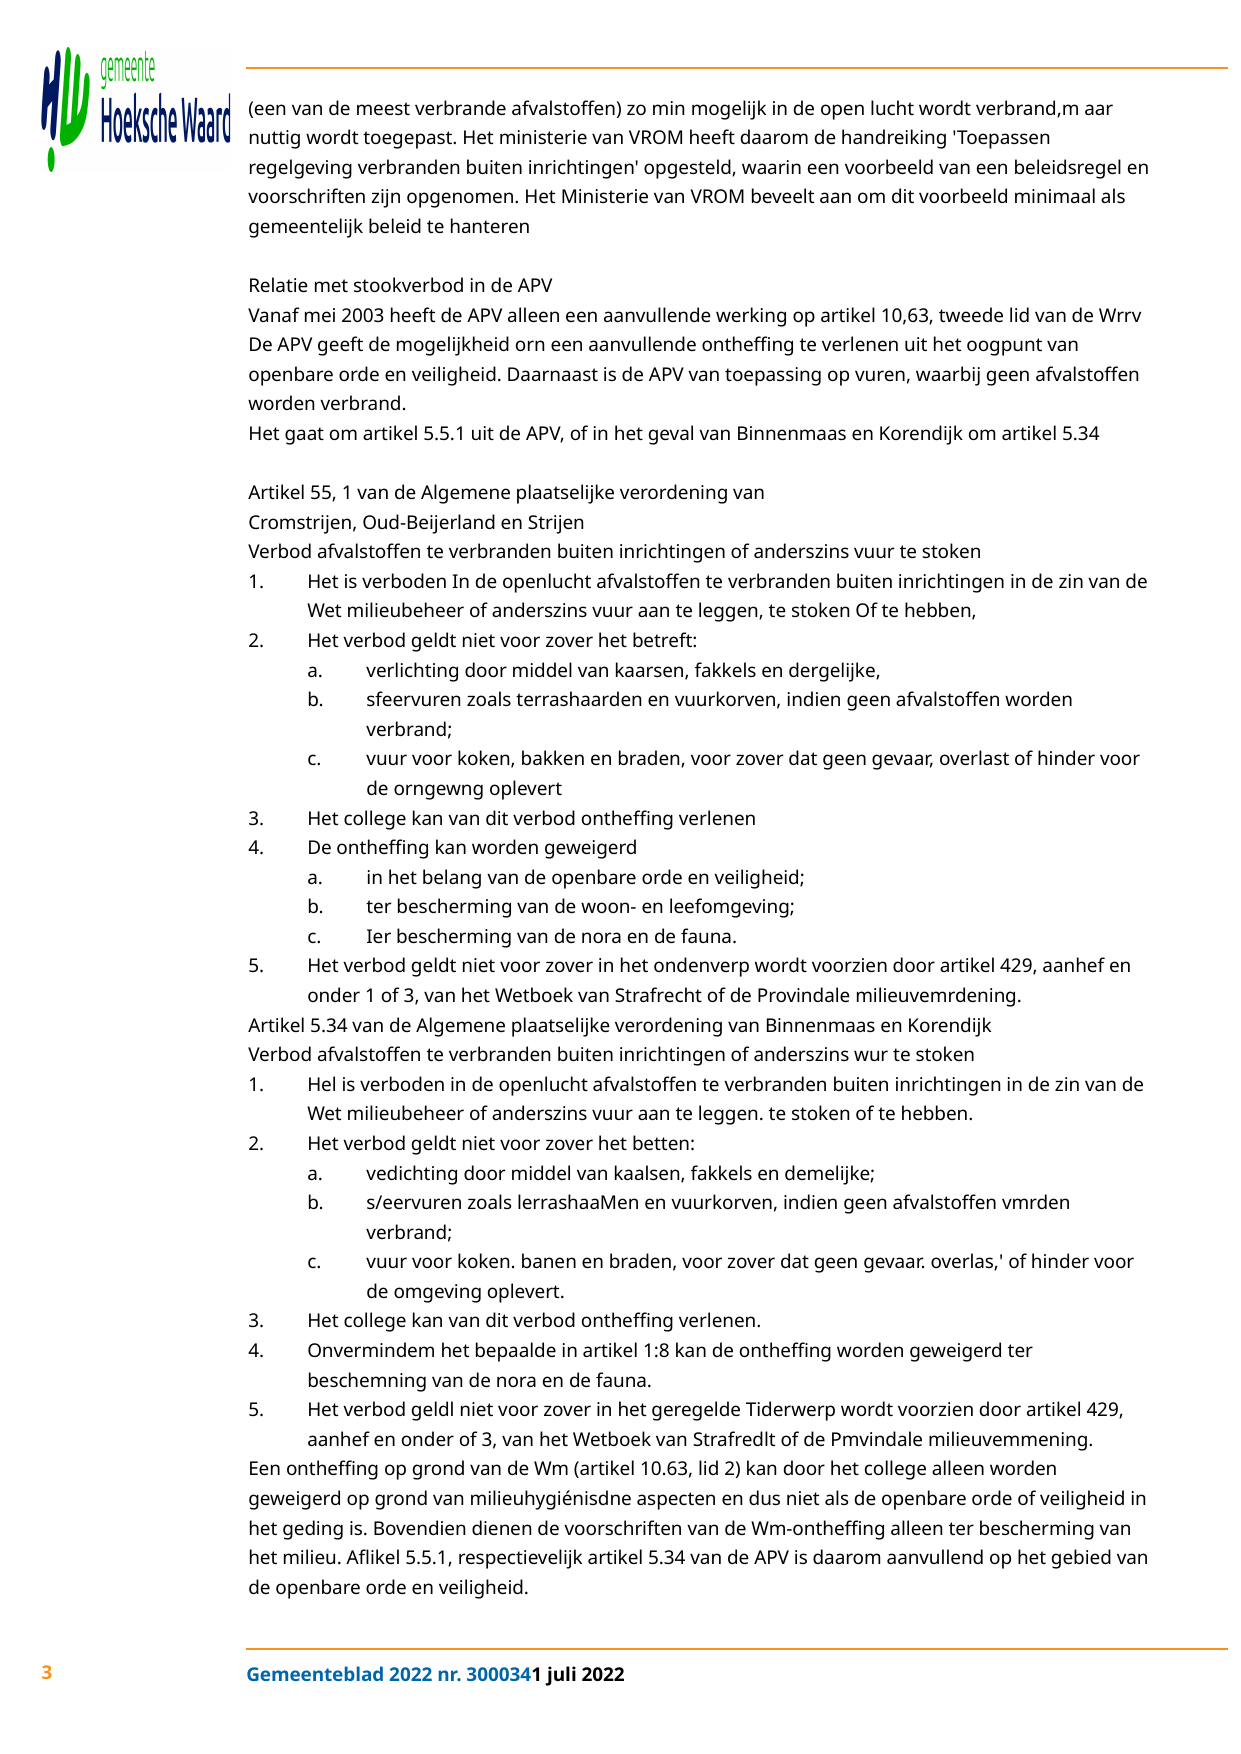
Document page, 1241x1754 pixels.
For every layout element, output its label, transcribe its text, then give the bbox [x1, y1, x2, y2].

list De ontheffing kan worden geweigerd [248, 834, 1152, 860]
list Het is verboden In de openlucht afvalstoffen te verbranden buiten inrichtingen in de zin van de Wet milieubeheer of anderszins vuur aan te leggen, te stoken Of te hebben, [248, 568, 1152, 623]
list Het verbod geldt niet voor zover in het ondenverp wordt voorzien door artikel 429, aanhef en onder 1 of 3, van het Wetboek van Strafrecht of de Provindale milieuvemrdening. [248, 953, 1152, 1008]
list s/eervuren zoals lerrashaaMen en vuurkorven, indien geen afvalstoffen vmrden verbrand; [307, 1189, 1152, 1245]
list ter bescherming van de woon- en leefomgeving; [307, 893, 1152, 919]
list Hel is verboden in de openlucht afvalstoffen te verbranden buiten inrichtingen in de zin van de Wet milieubeheer of anderszins vuur aan te leggen. te stoken of te hebben. [248, 1071, 1152, 1126]
text (een van de meest verbrande afvalstoffen) zo min mogelijk in de open lucht wordt verbrand,m aar nuttig wordt toegepast. Het ministerie van VROM heeft daarom de handreiking 'Toepassen regelgeving verbranden buiten inrichtingen' opgesteld, waarin een voorbeeld van een beleidsregel en voorschriften zijn opgenomen. Het Ministerie van VROM beveelt aan om dit voorbeeld minimaal als gemeentelijk beleid te hanteren [248, 95, 1152, 239]
text Relatie met stookverbod in de APV [248, 272, 1152, 298]
list Onvermindem het bepaalde in artikel 1:8 kan de ontheffing worden geweigerd ter beschemning van de nora en de fauna. [248, 1337, 1152, 1393]
list vedichting door middel van kaalsen, fakkels en demelijke; [307, 1160, 1152, 1186]
text Artikel 55, 1 van de Algemene plaatselijke verordening van [248, 479, 1152, 505]
text Verbod afvalstoffen te verbranden buiten inrichtingen of anderszins wur te stoken [248, 1041, 1152, 1067]
list Het verbod geldt niet voor zover het betreft: [248, 627, 1152, 653]
list Het verbod geldl niet voor zover in het geregelde Tiderwerp wordt voorzien door artikel 429, aanhef en onder of 3, van het Wetboek van Strafredlt of de Pmvindale milieuvemmening. [248, 1396, 1152, 1452]
list vuur voor koken. banen en braden, voor zover dat geen gevaar. overlas,' of hinder voor de omgeving oplevert. [307, 1248, 1152, 1304]
text Vanaf mei 2003 heeft de APV alleen een aanvullende werking op artikel 10,63, tweede lid van de Wrrv De APV geeft de mogelijkheid orn een aanvullende ontheffing te verlenen uit het oogpunt van openbare orde en veiligheid. Daarnaast is de APV van toepassing op vuren, waarbij geen afvalstoffen worden verbrand. [248, 302, 1152, 416]
text Verbod afvalstoffen te verbranden buiten inrichtingen of anderszins vuur te stoken [248, 538, 1152, 564]
picture [41, 47, 231, 172]
text Artikel 5.34 van de Algemene plaatselijke verordening van Binnenmaas en Korendijk [248, 1012, 1152, 1038]
text Cromstrijen, Oud-Beijerland en Strijen [248, 509, 1152, 535]
list Ier bescherming van de nora en de fauna. [307, 923, 1152, 949]
list Het verbod geldt niet voor zover het betten: [248, 1130, 1152, 1156]
text Een ontheffing op grond van de Wm (artikel 10.63, lid 2) kan door het college alleen worden geweigerd op grond van milieuhygiénisdne aspecten en dus niet als de openbare orde of veiligheid in het geding is. Bovendien dienen de voorschriften van de Wm-ontheffing alleen ter bescherming van het milieu. Aflikel 5.5.1, respectievelijk artikel 5.34 van de APV is daarom aanvullend op het gebied van de openbare orde en veiligheid. [248, 1456, 1152, 1600]
list Het college kan van dit verbod ontheffing verlenen. [248, 1308, 1152, 1333]
list in het belang van de openbare orde en veiligheid; [307, 864, 1152, 890]
list vuur voor koken, bakken en braden, voor zover dat geen gevaar, overlast of hinder voor de orngewng oplevert [307, 746, 1152, 801]
list verlichting door middel van kaarsen, fakkels en dergelijke, [307, 657, 1152, 683]
list sfeervuren zoals terrashaarden en vuurkorven, indien geen afvalstoffen worden verbrand; [307, 686, 1152, 742]
text Het gaat om artikel 5.5.1 uit de APV, of in het geval van Binnenmaas en Korendijk om artikel 5.34 [248, 420, 1152, 446]
list Het college kan van dit verbod ontheffing verlenen [248, 805, 1152, 831]
